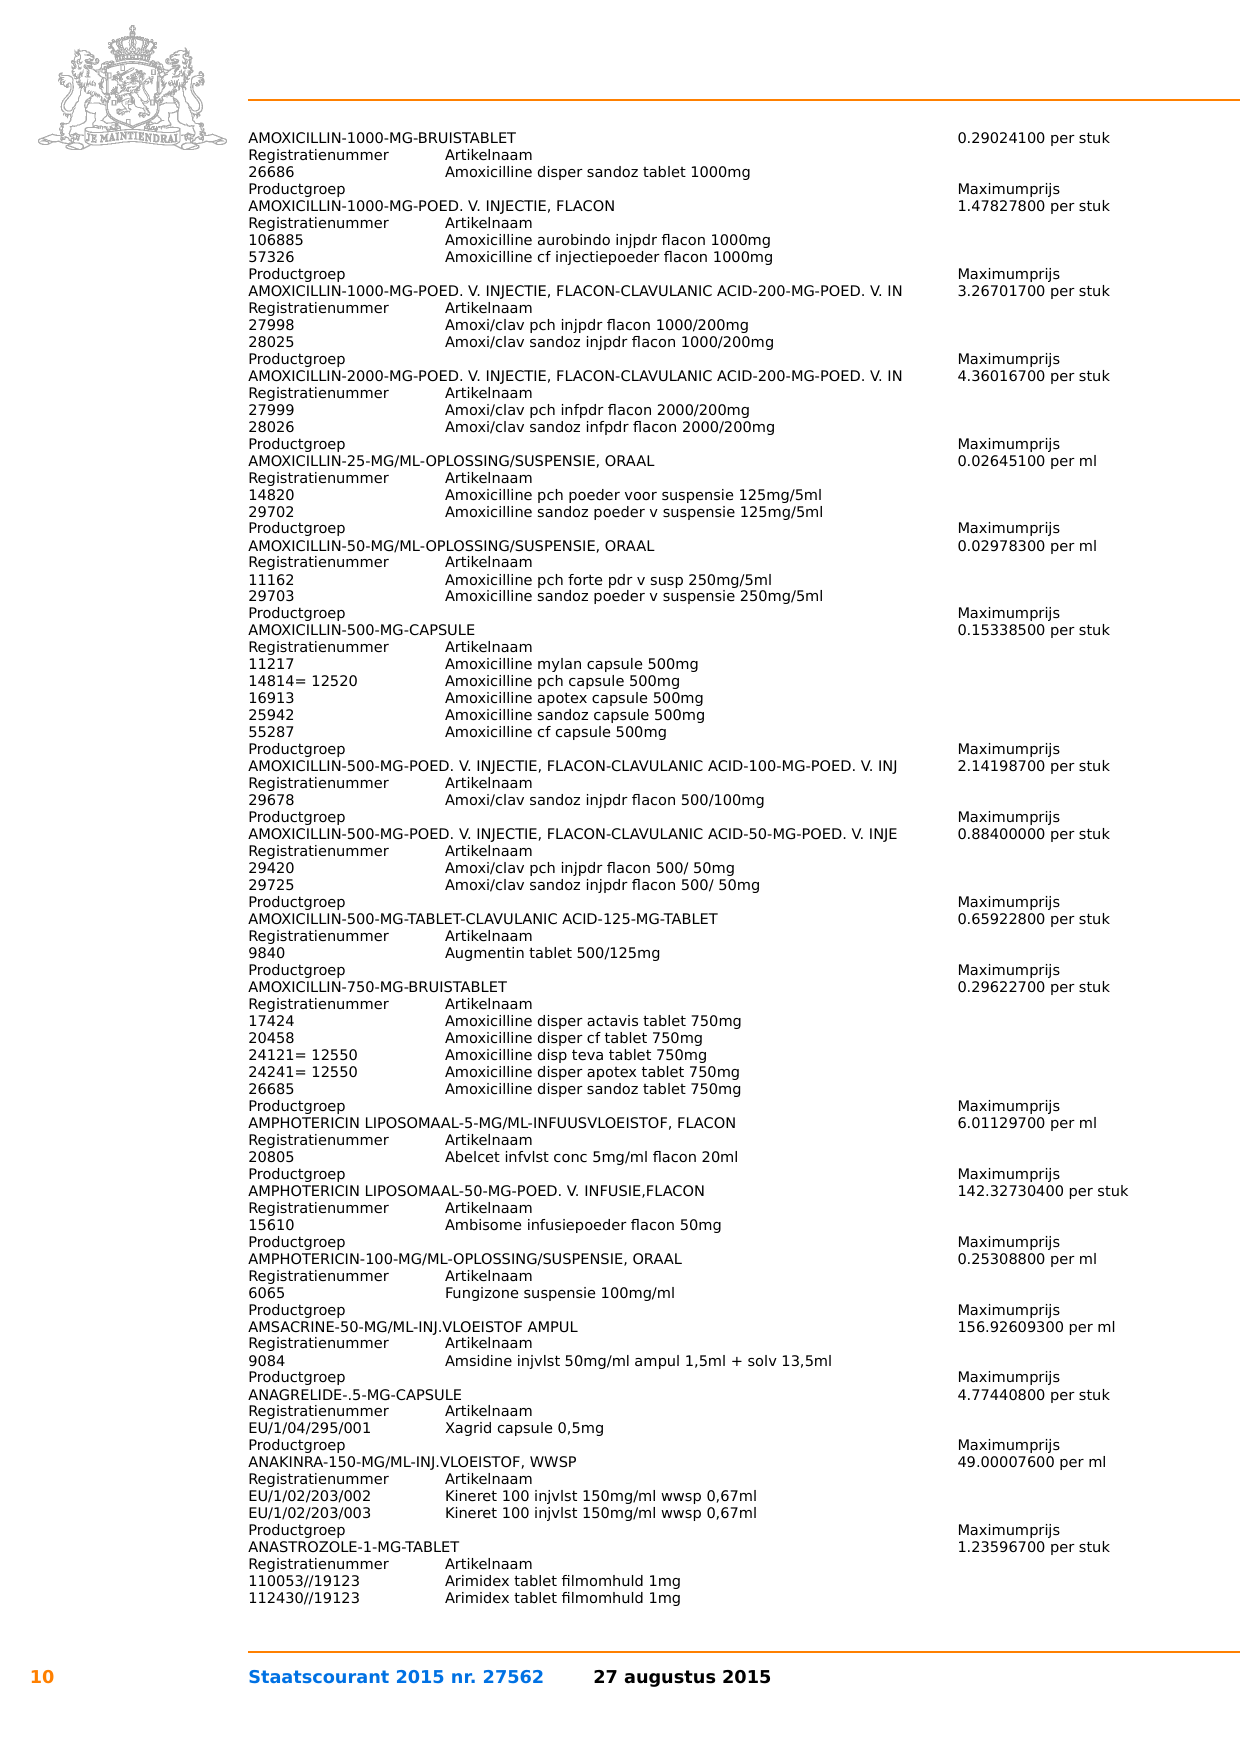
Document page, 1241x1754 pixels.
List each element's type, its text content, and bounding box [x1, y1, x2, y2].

table_cell [951, 945, 1163, 962]
table_cell [439, 894, 951, 911]
table_cell Registratienummer [248, 1200, 439, 1217]
table_cell Productgroep [248, 436, 439, 452]
table_cell Amoxicilline pch capsule 500mg [439, 673, 951, 690]
table_cell Artikelnaam [439, 470, 951, 486]
table_cell Productgroep [248, 520, 439, 537]
table_cell Artikelnaam [439, 928, 951, 945]
picture [38, 25, 227, 150]
table_cell Amoxi/clav sandoz infpdr flacon 2000/200mg [439, 419, 951, 436]
table_cell 6.01129700 per ml [951, 1115, 1163, 1132]
table_cell Maximumprijs [951, 1522, 1163, 1539]
table_cell [951, 588, 1163, 605]
table_cell AMOXICILLIN-500-MG-POED. V. INJECTIE, FLACON-CLAVULANIC ACID-50-MG-POED. V. INJE [248, 826, 951, 843]
table_cell Productgroep [248, 1522, 439, 1539]
table_cell Registratienummer [248, 996, 439, 1013]
table_cell Maximumprijs [951, 181, 1163, 198]
table_cell [951, 1047, 1163, 1064]
table_cell [951, 690, 1163, 707]
table_cell 17424 [248, 1013, 439, 1030]
table_cell 14814= 12520 [248, 673, 439, 690]
table_cell Amoxicilline cf injectiepoeder flacon 1000mg [439, 249, 951, 266]
table_cell 6065 [248, 1285, 439, 1301]
table_cell 0.25308800 per ml [951, 1251, 1163, 1267]
table_cell Artikelnaam [439, 1471, 951, 1488]
table_cell Registratienummer [248, 928, 439, 945]
table_cell Amoxicilline sandoz poeder v suspensie 125mg/5ml [439, 504, 951, 520]
table_cell Productgroep [248, 1166, 439, 1183]
table_cell 24121= 12550 [248, 1047, 439, 1064]
table_cell [439, 436, 951, 452]
table_cell Artikelnaam [439, 385, 951, 402]
table_cell Registratienummer [248, 554, 439, 571]
table_cell Artikelnaam [439, 775, 951, 792]
table_cell [951, 470, 1163, 486]
table_cell Amoxicilline cf capsule 500mg [439, 724, 951, 741]
table_cell AMOXICILLIN-50-MG/ML-OPLOSSING/SUSPENSIE, ORAAL [248, 538, 951, 554]
table_cell 20805 [248, 1149, 439, 1166]
table_cell [951, 1268, 1163, 1284]
table_cell [951, 996, 1163, 1013]
table_cell [439, 266, 951, 283]
table_cell [951, 877, 1163, 894]
table_cell [439, 1369, 951, 1386]
table_cell [439, 605, 951, 622]
table_cell Maximumprijs [951, 436, 1163, 452]
table_cell AMOXICILLIN-1000-MG-POED. V. INJECTIE, FLACON-CLAVULANIC ACID-200-MG-POED. V. IN [248, 283, 951, 300]
table_cell [951, 164, 1163, 181]
table_cell 112430//19123 [248, 1590, 439, 1607]
table_cell 15610 [248, 1217, 439, 1233]
table_cell [951, 639, 1163, 656]
table_cell 142.32730400 per stuk [951, 1183, 1163, 1199]
table_cell 49.00007600 per ml [951, 1454, 1163, 1471]
table_cell Registratienummer [248, 639, 439, 656]
table_cell [951, 843, 1163, 860]
table_cell [951, 928, 1163, 945]
table_cell Artikelnaam [439, 1268, 951, 1284]
table_cell 4.36016700 per stuk [951, 368, 1163, 384]
table_cell Productgroep [248, 741, 439, 758]
table_cell [439, 1234, 951, 1251]
table_cell [951, 1420, 1163, 1437]
table_cell Registratienummer [248, 843, 439, 860]
table_cell AMSACRINE-50-MG/ML-INJ.VLOEISTOF AMPUL [248, 1319, 951, 1335]
table_cell [439, 741, 951, 758]
table_cell Registratienummer [248, 147, 439, 164]
table_cell 16913 [248, 690, 439, 707]
table_cell Amsidine injvlst 50mg/ml ampul 1,5ml + solv 13,5ml [439, 1353, 951, 1369]
table_cell Productgroep [248, 1234, 439, 1251]
table_cell 0.29622700 per stuk [951, 979, 1163, 996]
table_cell ANAGRELIDE-.5-MG-CAPSULE [248, 1386, 951, 1403]
table_cell [951, 1573, 1163, 1590]
table_cell 27998 [248, 317, 439, 334]
table_cell 20458 [248, 1030, 439, 1047]
table_cell 14820 [248, 486, 439, 503]
table_cell Registratienummer [248, 1268, 439, 1284]
table_cell 9840 [248, 945, 439, 962]
table_cell Registratienummer [248, 385, 439, 402]
table_cell Productgroep [248, 1369, 439, 1386]
table_cell 110053//19123 [248, 1573, 439, 1590]
table_cell [951, 486, 1163, 503]
table_cell [951, 334, 1163, 351]
table_cell Amoxicilline disper actavis tablet 750mg [439, 1013, 951, 1030]
table_cell [439, 1166, 951, 1183]
table_cell AMOXICILLIN-25-MG/ML-OPLOSSING/SUSPENSIE, ORAAL [248, 453, 951, 469]
table_cell Amoxi/clav pch injpdr flacon 1000/200mg [439, 317, 951, 334]
table_cell 0.88400000 per stuk [951, 826, 1163, 843]
table_cell [951, 1200, 1163, 1217]
table_cell 11217 [248, 656, 439, 673]
table_cell Amoxicilline sandoz poeder v suspensie 250mg/5ml [439, 588, 951, 605]
table_cell [951, 1081, 1163, 1098]
table_cell Registratienummer [248, 215, 439, 232]
table_cell Amoxicilline disper sandoz tablet 750mg [439, 1081, 951, 1098]
table_cell [951, 1403, 1163, 1420]
table_cell Productgroep [248, 351, 439, 368]
table_cell Registratienummer [248, 470, 439, 486]
table_cell Artikelnaam [439, 1403, 951, 1420]
table_cell Productgroep [248, 1098, 439, 1115]
table_cell 57326 [248, 249, 439, 266]
table_cell Artikelnaam [439, 215, 951, 232]
table_cell Amoxi/clav sandoz injpdr flacon 500/100mg [439, 792, 951, 809]
table_cell [951, 1030, 1163, 1047]
table_cell AMOXICILLIN-500-MG-TABLET-CLAVULANIC ACID-125-MG-TABLET [248, 911, 951, 928]
table_cell AMPHOTERICIN LIPOSOMAAL-50-MG-POED. V. INFUSIE,FLACON [248, 1183, 951, 1199]
table_cell Registratienummer [248, 1471, 439, 1488]
table_cell Artikelnaam [439, 639, 951, 656]
table_cell Amoxi/clav sandoz injpdr flacon 500/ 50mg [439, 877, 951, 894]
table_cell Kineret 100 injvlst 150mg/ml wwsp 0,67ml [439, 1505, 951, 1522]
table_cell 9084 [248, 1353, 439, 1369]
table_cell Arimidex tablet filmomhuld 1mg [439, 1590, 951, 1607]
table_cell Amoxicilline pch forte pdr v susp 250mg/5ml [439, 571, 951, 588]
table_cell EU/1/02/203/003 [248, 1505, 439, 1522]
table_cell Amoxicilline disper cf tablet 750mg [439, 1030, 951, 1047]
table_cell Artikelnaam [439, 1200, 951, 1217]
table_cell [951, 402, 1163, 418]
table_cell 28026 [248, 419, 439, 436]
table_cell [439, 1301, 951, 1318]
table_cell Amoxicilline sandoz capsule 500mg [439, 707, 951, 724]
table_cell [439, 181, 951, 198]
table_cell Productgroep [248, 605, 439, 622]
table_cell Amoxi/clav sandoz injpdr flacon 1000/200mg [439, 334, 951, 351]
table_cell Registratienummer [248, 1556, 439, 1573]
table_cell 0.65922800 per stuk [951, 911, 1163, 928]
table_cell [951, 554, 1163, 571]
table_cell Productgroep [248, 1437, 439, 1454]
table_cell Maximumprijs [951, 741, 1163, 758]
table_cell 0.02978300 per ml [951, 538, 1163, 554]
table_cell [951, 385, 1163, 402]
table_cell [439, 962, 951, 979]
table_cell Maximumprijs [951, 520, 1163, 537]
table_cell 1.23596700 per stuk [951, 1539, 1163, 1556]
table_cell [951, 775, 1163, 792]
table_cell [951, 249, 1163, 266]
table_cell Maximumprijs [951, 1098, 1163, 1115]
table_cell [951, 724, 1163, 741]
table_cell 24241= 12550 [248, 1064, 439, 1081]
table_cell Maximumprijs [951, 962, 1163, 979]
table_cell Artikelnaam [439, 1132, 951, 1149]
table_cell 29703 [248, 588, 439, 605]
table_cell AMOXICILLIN-2000-MG-POED. V. INJECTIE, FLACON-CLAVULANIC ACID-200-MG-POED. V. IN [248, 368, 951, 384]
table_cell Registratienummer [248, 775, 439, 792]
table_cell [951, 1471, 1163, 1488]
table_cell 11162 [248, 571, 439, 588]
table_cell [951, 792, 1163, 809]
table_cell 29702 [248, 504, 439, 520]
table_cell Maximumprijs [951, 266, 1163, 283]
table_cell 25942 [248, 707, 439, 724]
table_cell Productgroep [248, 809, 439, 826]
table_cell ANASTROZOLE-1-MG-TABLET [248, 1539, 951, 1556]
table_cell Kineret 100 injvlst 150mg/ml wwsp 0,67ml [439, 1488, 951, 1505]
table_cell Maximumprijs [951, 809, 1163, 826]
table_cell AMOXICILLIN-500-MG-CAPSULE [248, 622, 951, 639]
table_cell [951, 707, 1163, 724]
table_cell [439, 351, 951, 368]
table_cell Artikelnaam [439, 147, 951, 164]
table_cell 106885 [248, 232, 439, 249]
table_cell Maximumprijs [951, 605, 1163, 622]
table_cell Xagrid capsule 0,5mg [439, 1420, 951, 1437]
table_cell [439, 1437, 951, 1454]
table_cell 29678 [248, 792, 439, 809]
table_cell AMPHOTERICIN-100-MG/ML-OPLOSSING/SUSPENSIE, ORAAL [248, 1251, 951, 1267]
table_cell Ambisome infusiepoeder flacon 50mg [439, 1217, 951, 1233]
table_cell [951, 1149, 1163, 1166]
table_cell 0.02645100 per ml [951, 453, 1163, 469]
table_cell Productgroep [248, 1301, 439, 1318]
table_cell 156.92609300 per ml [951, 1319, 1163, 1335]
table_cell 2.14198700 per stuk [951, 758, 1163, 775]
table_cell Productgroep [248, 962, 439, 979]
table_cell EU/1/04/295/001 [248, 1420, 439, 1437]
table_cell [951, 1013, 1163, 1030]
table_cell Maximumprijs [951, 894, 1163, 911]
table_cell [951, 215, 1163, 232]
table_cell 26685 [248, 1081, 439, 1098]
table_cell 1.47827800 per stuk [951, 198, 1163, 215]
table_cell 4.77440800 per stuk [951, 1386, 1163, 1403]
table_cell AMOXICILLIN-750-MG-BRUISTABLET [248, 979, 951, 996]
table_cell EU/1/02/203/002 [248, 1488, 439, 1505]
table_cell [951, 147, 1163, 164]
table_cell Maximumprijs [951, 1234, 1163, 1251]
table_cell [951, 860, 1163, 877]
table_cell Artikelnaam [439, 1556, 951, 1573]
table_cell Maximumprijs [951, 1369, 1163, 1386]
table_cell [439, 809, 951, 826]
table_cell Augmentin tablet 500/125mg [439, 945, 951, 962]
table_cell 28025 [248, 334, 439, 351]
table_cell AMOXICILLIN-1000-MG-BRUISTABLET [248, 130, 951, 147]
table_cell Maximumprijs [951, 1437, 1163, 1454]
table_cell [951, 1064, 1163, 1081]
table_cell Registratienummer [248, 1132, 439, 1149]
table_cell [951, 1285, 1163, 1301]
table_cell [951, 232, 1163, 249]
table_cell Amoxicilline mylan capsule 500mg [439, 656, 951, 673]
table_cell 0.15338500 per stuk [951, 622, 1163, 639]
table_cell Maximumprijs [951, 1166, 1163, 1183]
table_cell Registratienummer [248, 300, 439, 317]
table_cell Arimidex tablet filmomhuld 1mg [439, 1573, 951, 1590]
table_cell [951, 1488, 1163, 1505]
table_cell Amoxicilline disper apotex tablet 750mg [439, 1064, 951, 1081]
table_cell 55287 [248, 724, 439, 741]
table_cell 29420 [248, 860, 439, 877]
table_cell [951, 300, 1163, 317]
table_cell [951, 504, 1163, 520]
table_cell Amoxicilline apotex capsule 500mg [439, 690, 951, 707]
table_cell AMOXICILLIN-500-MG-POED. V. INJECTIE, FLACON-CLAVULANIC ACID-100-MG-POED. V. INJ [248, 758, 951, 775]
table_cell [951, 571, 1163, 588]
table_cell AMPHOTERICIN LIPOSOMAAL-5-MG/ML-INFUUSVLOEISTOF, FLACON [248, 1115, 951, 1132]
table_cell 0.29024100 per stuk [951, 130, 1163, 147]
table_cell [951, 1590, 1163, 1607]
table_cell Amoxicilline disp teva tablet 750mg [439, 1047, 951, 1064]
table_cell [951, 419, 1163, 436]
table_cell Abelcet infvlst conc 5mg/ml flacon 20ml [439, 1149, 951, 1166]
table_cell [439, 1098, 951, 1115]
table_cell Artikelnaam [439, 1335, 951, 1352]
table_cell [951, 1132, 1163, 1149]
table_cell Productgroep [248, 266, 439, 283]
table_cell [951, 1335, 1163, 1352]
table_cell 3.26701700 per stuk [951, 283, 1163, 300]
table_cell Artikelnaam [439, 554, 951, 571]
table_cell [951, 1505, 1163, 1522]
table_cell [439, 1522, 951, 1539]
table_cell Fungizone suspensie 100mg/ml [439, 1285, 951, 1301]
table_cell [951, 673, 1163, 690]
table_cell Productgroep [248, 181, 439, 198]
table_cell Amoxicilline disper sandoz tablet 1000mg [439, 164, 951, 181]
table_cell Amoxicilline pch poeder voor suspensie 125mg/5ml [439, 486, 951, 503]
table_cell 27999 [248, 402, 439, 418]
table_cell Artikelnaam [439, 996, 951, 1013]
table_cell 29725 [248, 877, 439, 894]
table_cell Artikelnaam [439, 843, 951, 860]
table_cell Artikelnaam [439, 300, 951, 317]
table_cell [439, 520, 951, 537]
table_cell [951, 1217, 1163, 1233]
table_cell 26686 [248, 164, 439, 181]
table_cell Amoxi/clav pch infpdr flacon 2000/200mg [439, 402, 951, 418]
table_cell [951, 1353, 1163, 1369]
table_cell Registratienummer [248, 1403, 439, 1420]
table_cell [951, 656, 1163, 673]
table_cell Maximumprijs [951, 1301, 1163, 1318]
table_cell Amoxi/clav pch injpdr flacon 500/ 50mg [439, 860, 951, 877]
table_cell ANAKINRA-150-MG/ML-INJ.VLOEISTOF, WWSP [248, 1454, 951, 1471]
table_cell [951, 317, 1163, 334]
table_cell AMOXICILLIN-1000-MG-POED. V. INJECTIE, FLACON [248, 198, 951, 215]
table_cell Productgroep [248, 894, 439, 911]
table_cell Maximumprijs [951, 351, 1163, 368]
table_cell Amoxicilline aurobindo injpdr flacon 1000mg [439, 232, 951, 249]
table_cell [951, 1556, 1163, 1573]
table_cell Registratienummer [248, 1335, 439, 1352]
